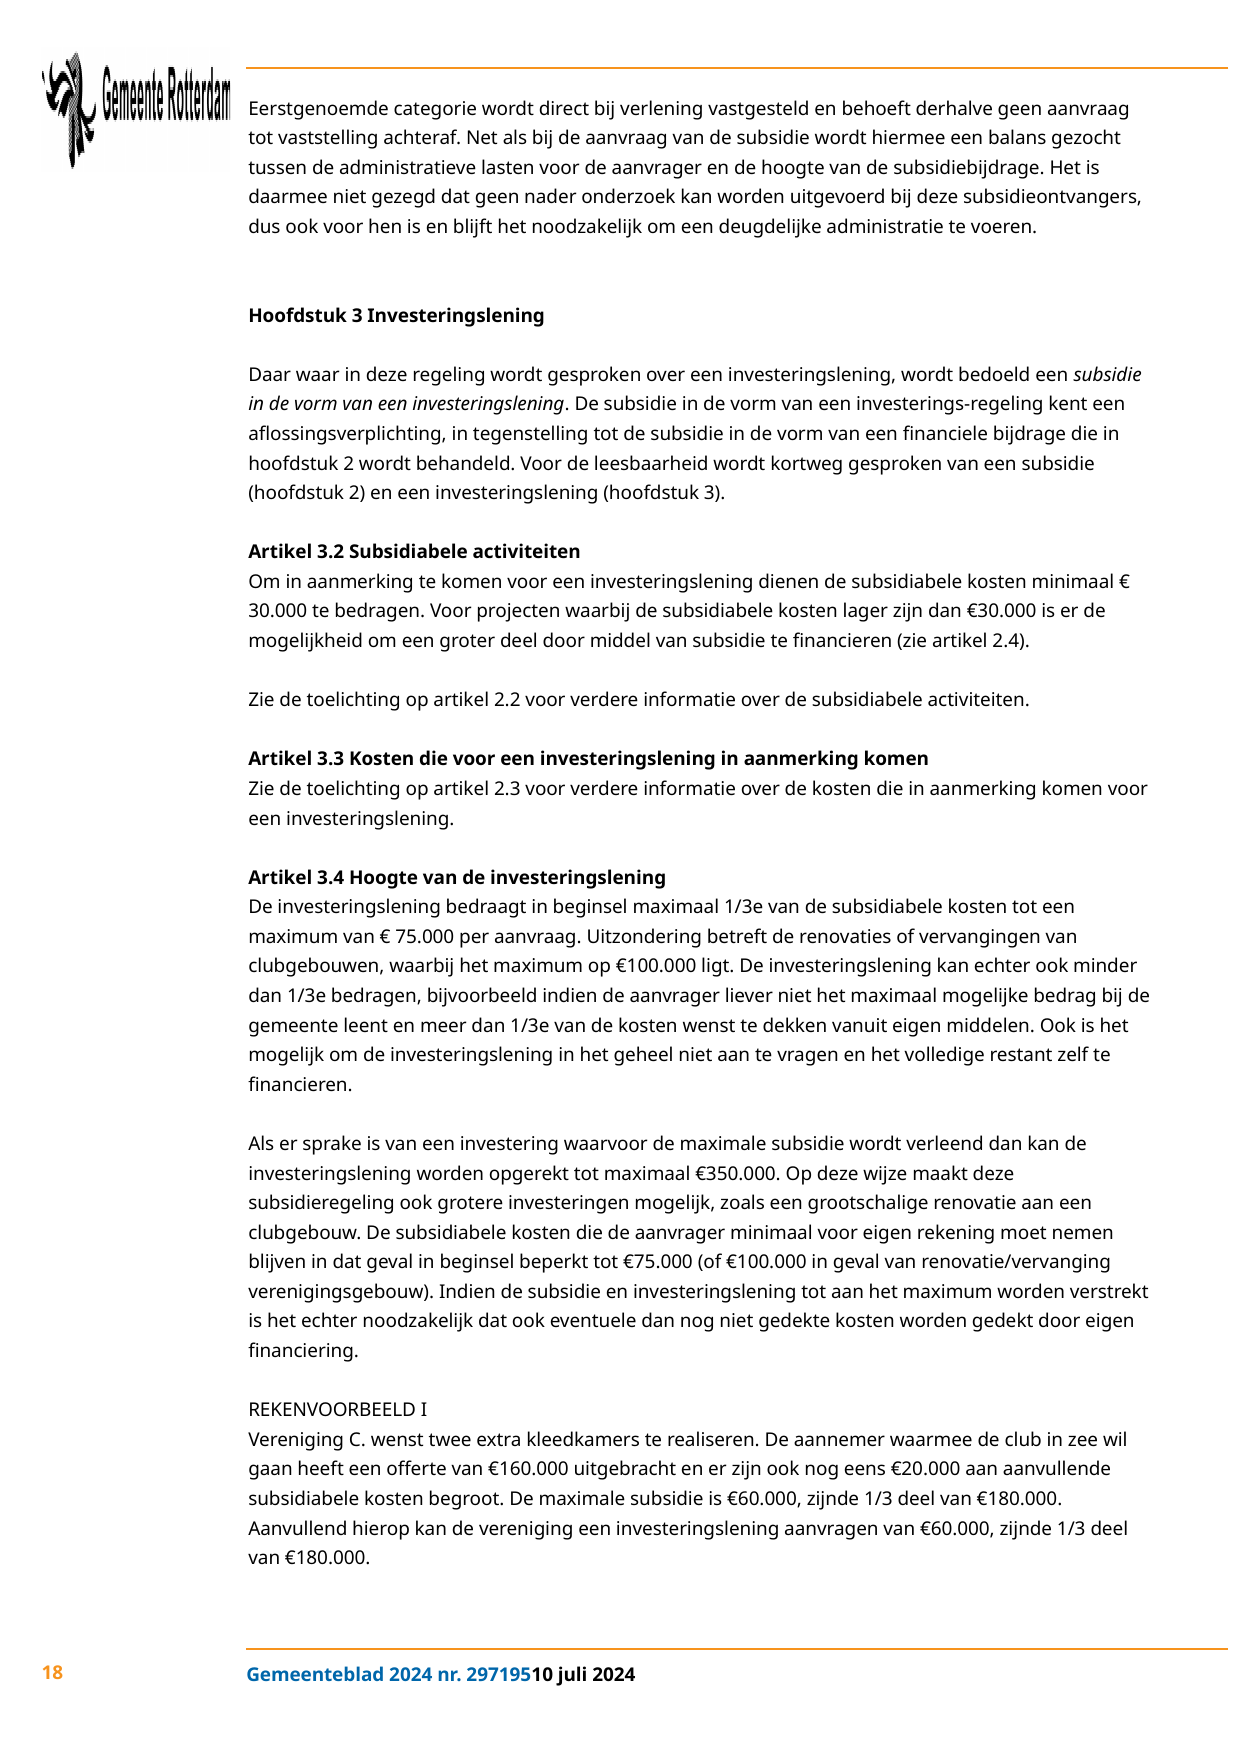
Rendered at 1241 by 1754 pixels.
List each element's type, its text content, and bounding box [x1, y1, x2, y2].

text Om in aanmerking te komen voor een investeringslening dienen de subsidiabele kosten minimaal € 30.000 te bedragen. Voor projecten waarbij de subsidiabele kosten lager zijn dan €30.000 is er de mogelijkheid om een groter deel door middel van subsidie te financieren (zie artikel 2.4). [248, 568, 1152, 653]
picture [41, 47, 231, 172]
text Artikel 3.2 Subsidiabele activiteiten [248, 538, 1152, 564]
text Artikel 3.4 Hoogte van de investeringslening [248, 864, 1152, 890]
text Vereniging C. wenst twee extra kleedkamers te realiseren. De aannemer waarmee de club in zee wil gaan heeft een offerte van €160.000 uitgebracht en er zijn ook nog eens €20.000 aan aanvullende subsidiabele kosten begroot. De maximale subsidie is €60.000, zijnde 1/3 deel van €180.000. Aanvullend hierop kan de vereniging een investeringslening aanvragen van €60.000, zijnde 1/3 deel van €180.000. [248, 1426, 1152, 1570]
text Daar waar in deze regeling wordt gesproken over een investeringslening, wordt bedoeld een subsidie in de vorm van een investeringslening. De subsidie in de vorm van een investerings-regeling kent een aflossingsverplichting, in tegenstelling tot de subsidie in de vorm van een financiele bijdrage die in hoofdstuk 2 wordt behandeld. Voor de leesbaarheid wordt kortweg gesproken van een subsidie (hoofdstuk 2) en een investeringslening (hoofdstuk 3). [248, 361, 1152, 505]
text Hoofdstuk 3 Investeringslening [248, 302, 1152, 328]
text De investeringslening bedraagt in beginsel maximaal 1/3e van de subsidiabele kosten tot een maximum van € 75.000 per aanvraag. Uitzondering betreft de renovaties of vervangingen van clubgebouwen, waarbij het maximum op €100.000 ligt. De investeringslening kan echter ook minder dan 1/3e bedragen, bijvoorbeeld indien de aanvrager liever niet het maximaal mogelijke bedrag bij de gemeente leent en meer dan 1/3e van de kosten wenst te dekken vanuit eigen middelen. Ook is het mogelijk om de investeringslening in het geheel niet aan te vragen en het volledige restant zelf te financieren. [248, 893, 1152, 1097]
text REKENVOORBEELD I [248, 1396, 1152, 1422]
text Artikel 3.3 Kosten die voor een investeringslening in aanmerking komen [248, 746, 1152, 771]
text Eerstgenoemde categorie wordt direct bij verlening vastgesteld en behoeft derhalve geen aanvraag tot vaststelling achteraf. Net als bij de aanvraag van de subsidie wordt hiermee een balans gezocht tussen de administratieve lasten voor de aanvrager en de hoogte van de subsidiebijdrage. Het is daarmee niet gezegd dat geen nader onderzoek kan worden uitgevoerd bij deze subsidieontvangers, dus ook voor hen is en blijft het noodzakelijk om een deugdelijke administratie te voeren. [248, 95, 1152, 239]
text Zie de toelichting op artikel 2.3 voor verdere informatie over de kosten die in aanmerking komen voor een investeringslening. [248, 775, 1152, 831]
text Zie de toelichting op artikel 2.2 voor verdere informatie over de subsidiabele activiteiten. [248, 686, 1152, 712]
text Als er sprake is van een investering waarvoor de maximale subsidie wordt verleend dan kan de investeringslening worden opgerekt tot maximaal €350.000. Op deze wijze maakt deze subsidieregeling ook grotere investeringen mogelijk, zoals een grootschalige renovatie aan een clubgebouw. De subsidiabele kosten die de aanvrager minimaal voor eigen rekening moet nemen blijven in dat geval in beginsel beperkt tot €75.000 (of €100.000 in geval van renovatie/vervanging verenigingsgebouw). Indien de subsidie en investeringslening tot aan het maximum worden verstrekt is het echter noodzakelijk dat ook eventuele dan nog niet gedekte kosten worden gedekt door eigen financiering. [248, 1130, 1152, 1363]
